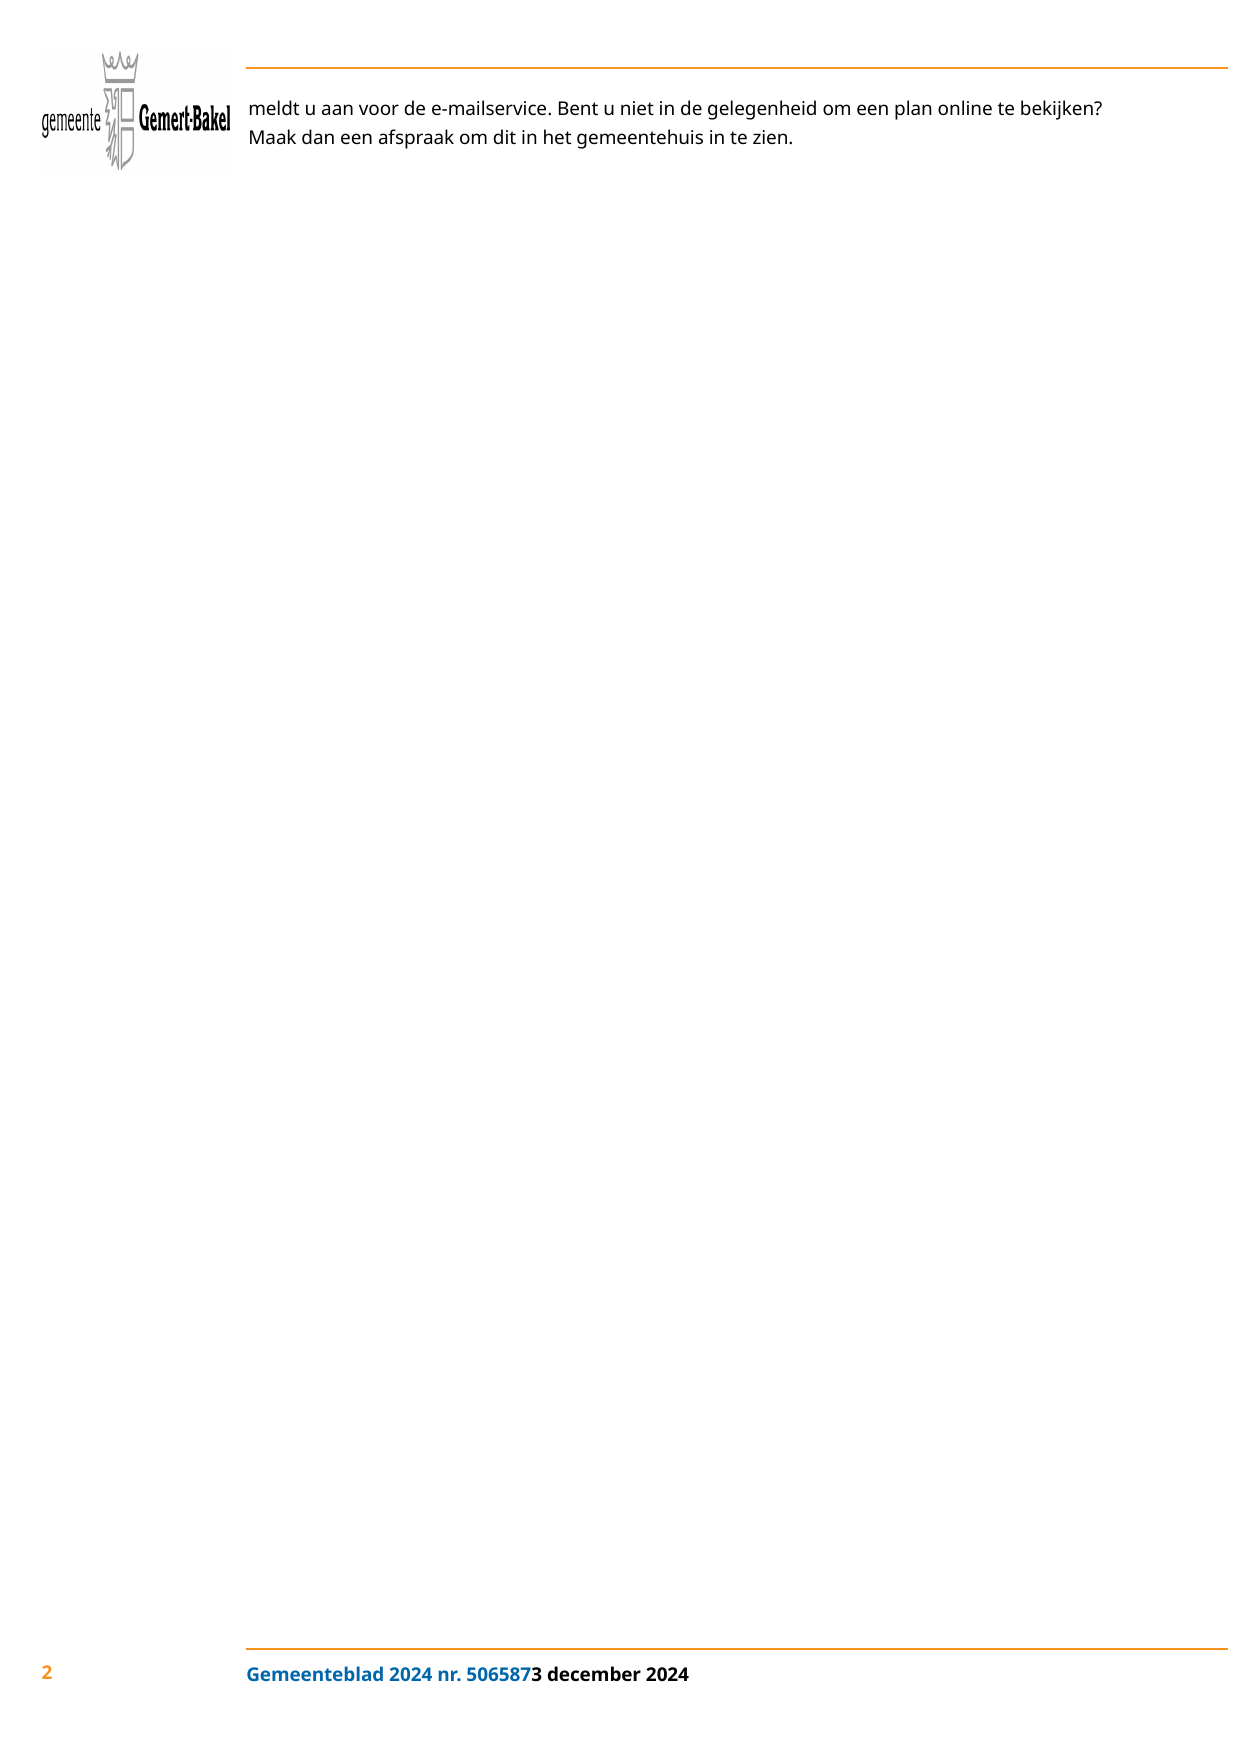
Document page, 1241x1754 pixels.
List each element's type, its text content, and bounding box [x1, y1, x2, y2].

picture [41, 47, 231, 172]
text meldt u aan voor de e-mailservice. Bent u niet in de gelegenheid om een plan online te bekijken? Maak dan een afspraak om dit in het gemeentehuis in te zien. [248, 95, 1152, 150]
